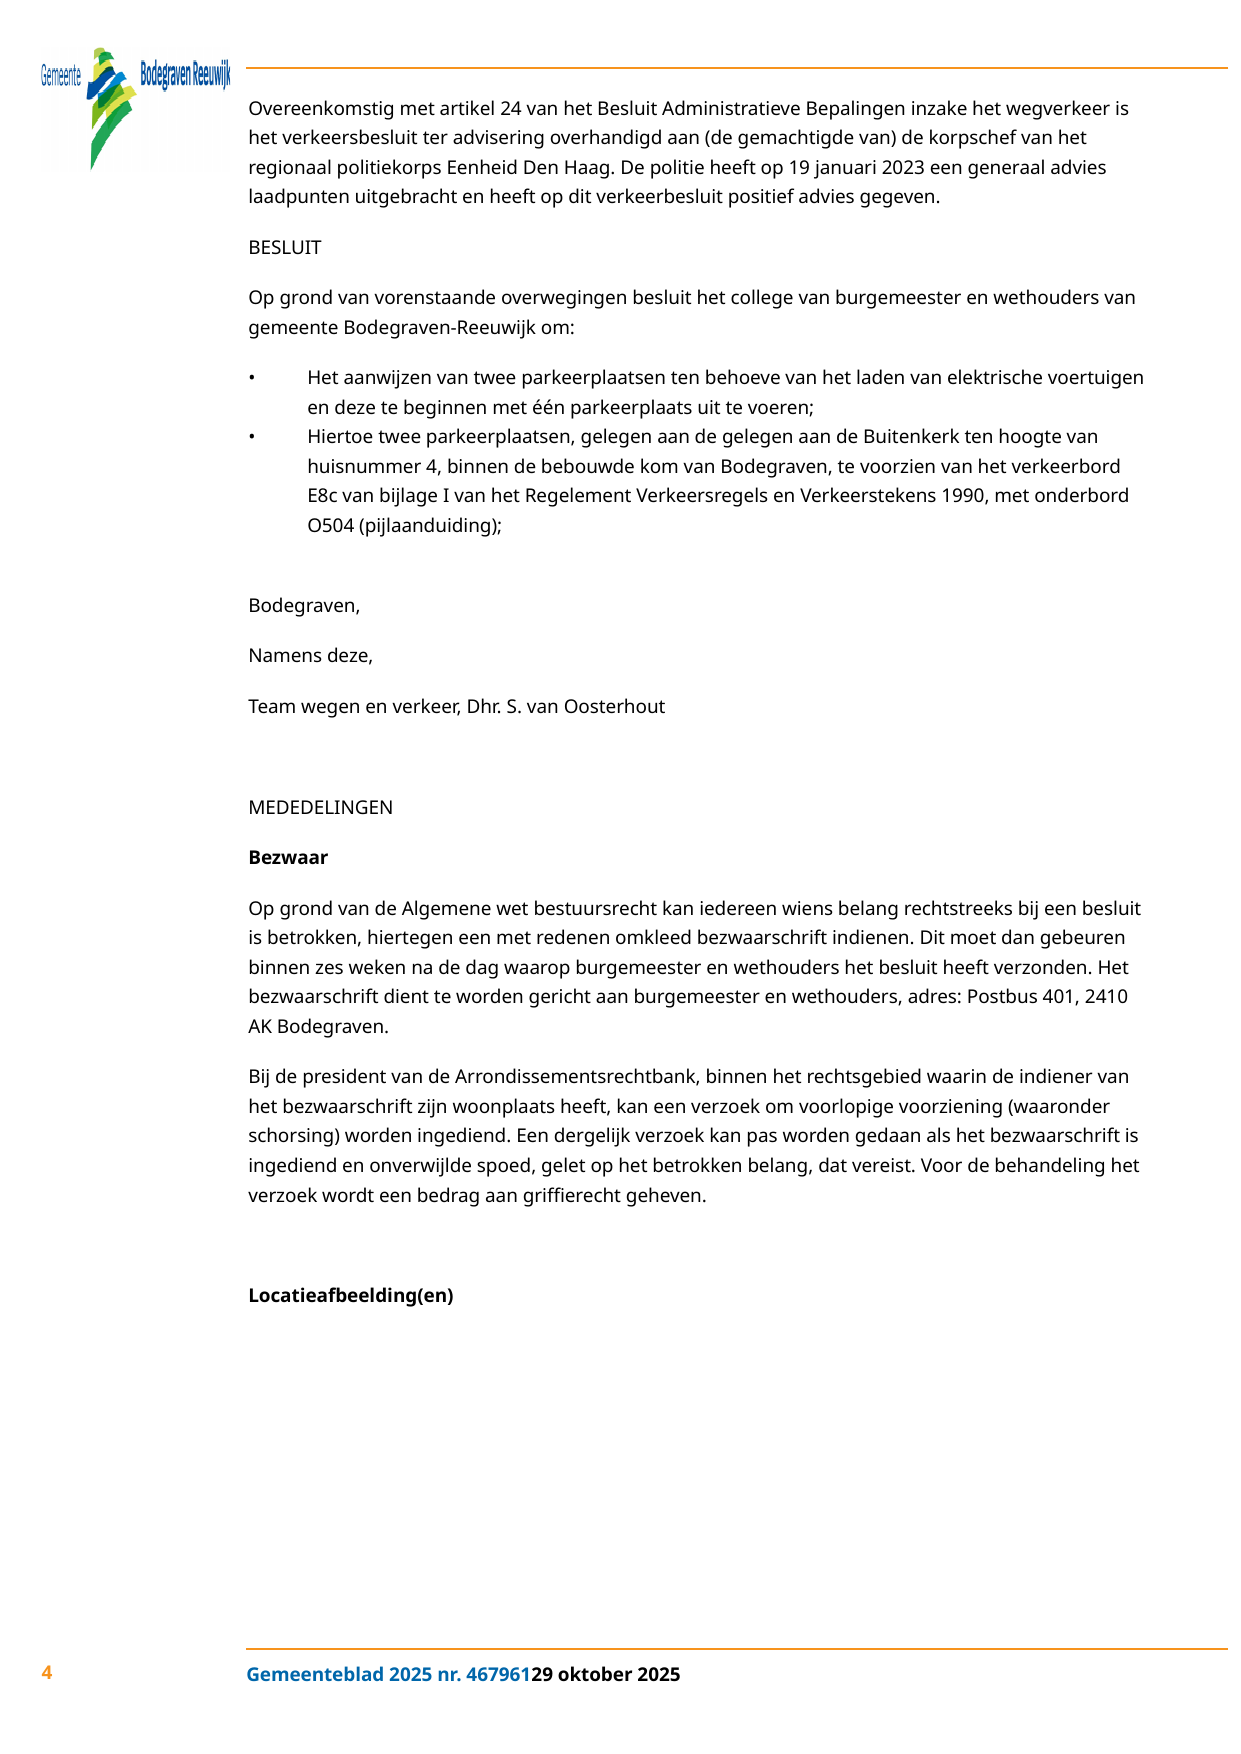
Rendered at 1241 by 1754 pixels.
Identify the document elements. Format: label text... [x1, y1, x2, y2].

list Het aanwijzen van twee parkeerplaatsen ten behoeve van het laden van elektrische voertuigen en deze te beginnen met één parkeerplaats uit te voeren; [248, 364, 1152, 420]
text Locatieafbeelding(en) [248, 1283, 1152, 1308]
text BESLUIT [248, 234, 1152, 260]
text Bij de president van de Arrondissementsrechtbank, binnen het rechtsgebied waarin de indiener van het bezwaarschrift zijn woonplaats heeft, kan een verzoek om voorlopige voorziening (waaronder schorsing) worden ingediend. Een dergelijk verzoek kan pas worden gedaan als het bezwaarschrift is ingediend en onverwijlde spoed, gelet op het betrokken belang, dat vereist. Voor de behandeling het verzoek wordt een bedrag aan griffierecht geheven. [248, 1063, 1152, 1208]
text MEDEDELINGEN [248, 794, 1152, 820]
text Bezwaar [248, 844, 1152, 870]
text Namens deze, [248, 643, 1152, 668]
text Op grond van de Algemene wet bestuursrecht kan iedereen wiens belang rechtstreeks bij een besluit is betrokken, hiertegen een met redenen omkleed bezwaarschrift indienen. Dit moet dan gebeuren binnen zes weken na de dag waarop burgemeester en wethouders het besluit heeft verzonden. Het bezwaarschrift dient te worden gericht aan burgemeester en wethouders, adres: Postbus 401, 2410 AK Bodegraven. [248, 895, 1152, 1039]
text Bodegraven, [248, 592, 1152, 618]
picture [41, 47, 231, 172]
list Hiertoe twee parkeerplaatsen, gelegen aan de gelegen aan de Buitenkerk ten hoogte van huisnummer 4, binnen de bebouwde kom van Bodegraven, te voorzien van het verkeerbord E8c van bijlage I van het Regelement Verkeersregels en Verkeerstekens 1990, met onderbord O504 (pijlaanduiding); [248, 423, 1152, 538]
text Op grond van vorenstaande overwegingen besluit het college van burgemeester en wethouders van gemeente Bodegraven-Reeuwijk om: [248, 284, 1152, 340]
text Team wegen en verkeer, Dhr. S. van Oosterhout [248, 693, 1152, 719]
text Overeenkomstig met artikel 24 van het Besluit Administratieve Bepalingen inzake het wegverkeer is het verkeersbesluit ter advisering overhandigd aan (de gemachtigde van) de korpschef van het regionaal politiekorps Eenheid Den Haag. De politie heeft op 19 januari 2023 een generaal advies laadpunten uitgebracht en heeft op dit verkeerbesluit positief advies gegeven. [248, 95, 1152, 209]
